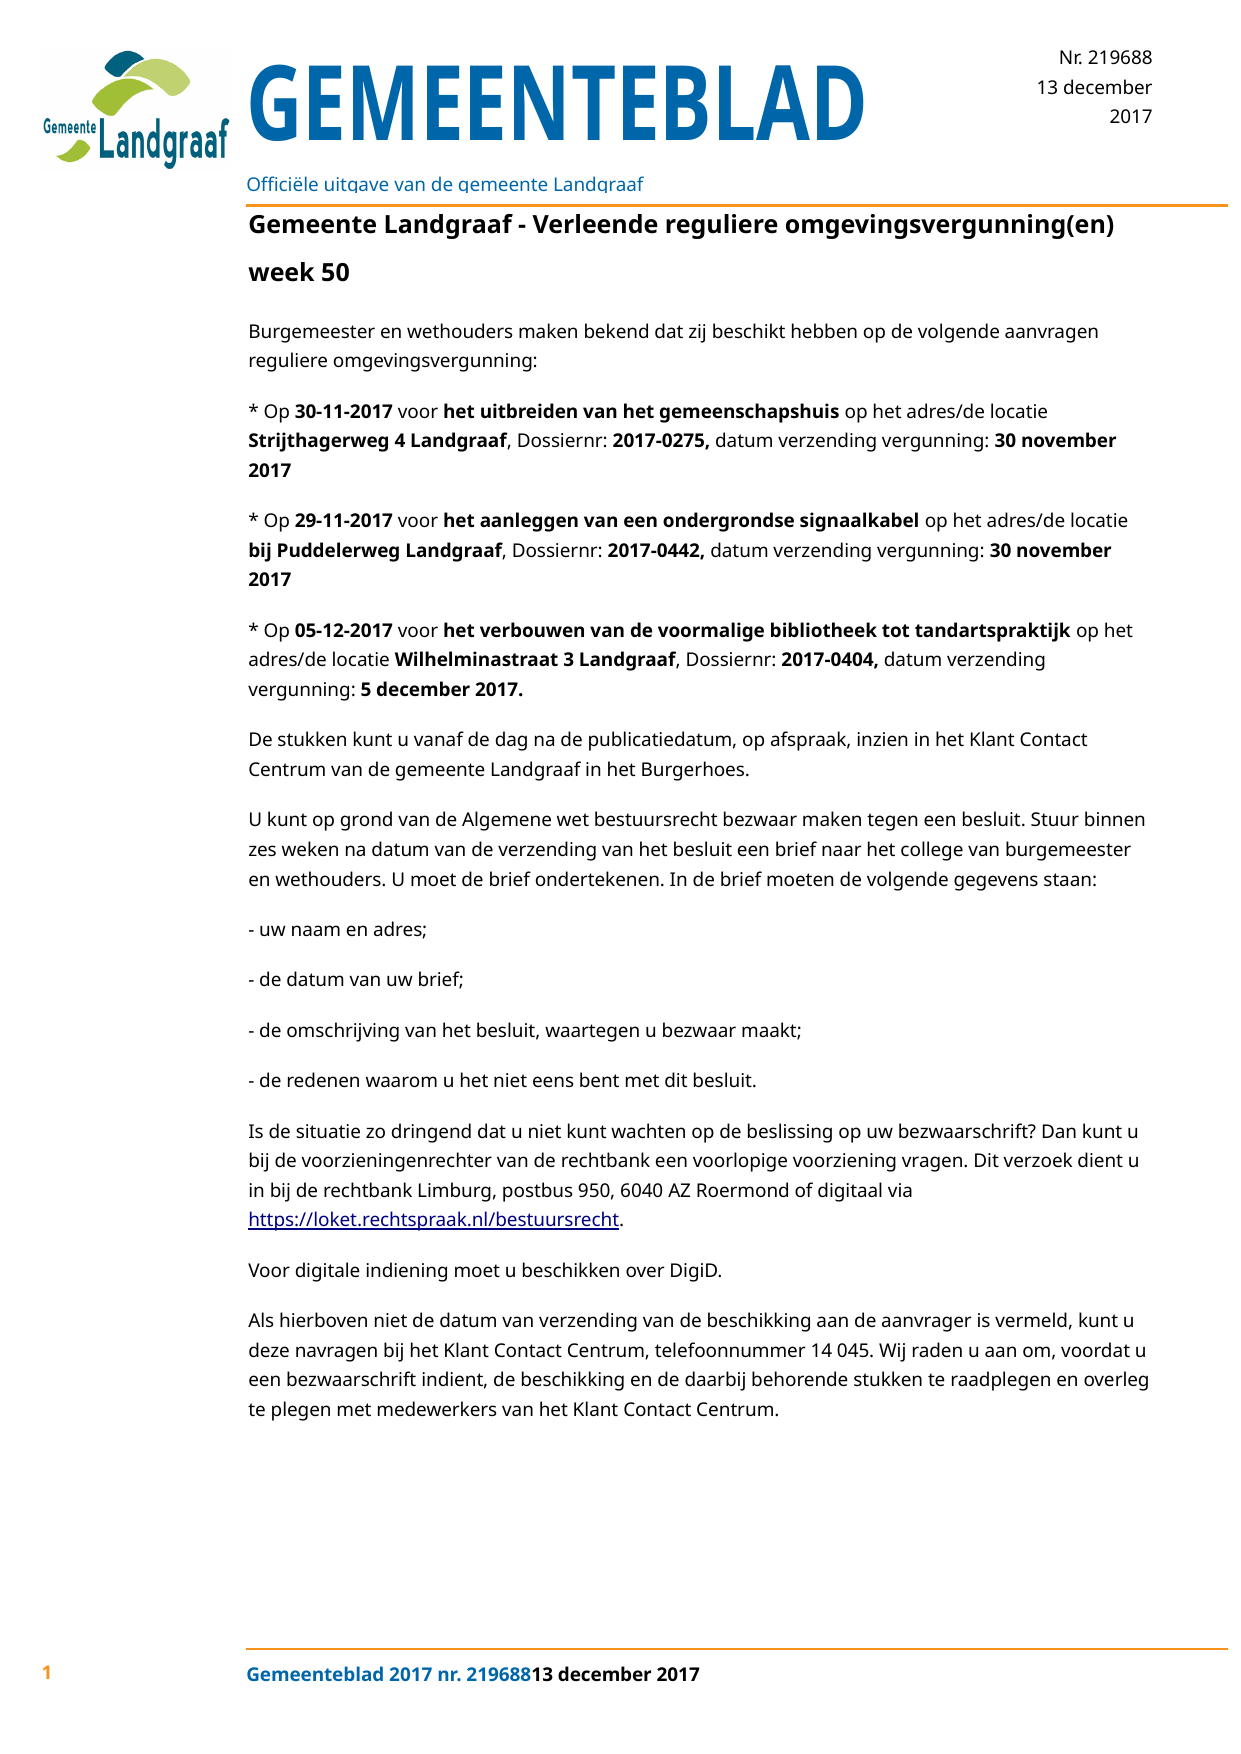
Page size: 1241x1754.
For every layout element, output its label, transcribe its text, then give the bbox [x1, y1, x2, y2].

text - de redenen waarom u het niet eens bent met dit besluit. [248, 1067, 1152, 1093]
text * Op 30-11-2017 voor het uitbreiden van het gemeenschapshuis op het adres/de locatie Strijthagerweg 4 Landgraaf, Dossiernr: 2017-0275, datum verzending vergunning: 30 november 2017 [248, 398, 1152, 483]
text U kunt op grond van de Algemene wet bestuursrecht bezwaar maken tegen een besluit. Stuur binnen zes weken na datum van de verzending van het besluit een brief naar het college van burgemeester en wethouders. U moet de brief ondertekenen. In de brief moeten de volgende gegevens staan: [248, 807, 1152, 892]
text * Op 05-12-2017 voor het verbouwen van de voormalige bibliotheek tot tandartspraktijk op het adres/de locatie Wilhelminastraat 3 Landgraaf, Dossiernr: 2017-0404, datum verzending vergunning: 5 december 2017. [248, 617, 1152, 702]
text De stukken kunt u vanaf de dag na de publicatiedatum, op afspraak, inzien in het Klant Contact Centrum van de gemeente Landgraaf in het Burgerhoes. [248, 727, 1152, 782]
picture [41, 47, 231, 172]
text - de datum van uw brief; [248, 967, 1152, 992]
text - de omschrijving van het besluit, waartegen u bezwaar maakt; [248, 1017, 1152, 1043]
text * Op 29-11-2017 voor het aanleggen van een ondergrondse signaalkabel op het adres/de locatie bij Puddelerweg Landgraaf, Dossiernr: 2017-0442, datum verzending vergunning: 30 november 2017 [248, 507, 1152, 592]
text Gemeente Landgraaf - Verleende reguliere omgevingsvergunning(en) week 50 [248, 207, 1152, 288]
text Is de situatie zo dringend dat u niet kunt wachten op de beslissing op uw bezwaarschrift? Dan kunt u bij de voorzieningenrechter van de rechtbank een voorlopige voorziening vragen. Dit verzoek dient u in bij de rechtbank Limburg, postbus 950, 6040 AZ Roermond of digitaal via https://loket.rechtspraak.nl/bestuursrecht. [248, 1118, 1152, 1232]
text Voor digitale indiening moet u beschikken over DigiD. [248, 1257, 1152, 1283]
text - uw naam en adres; [248, 916, 1152, 942]
text Als hierboven niet de datum van verzending van de beschikking aan de aanvrager is vermeld, kunt u deze navragen bij het Klant Contact Centrum, telefoonnummer 14 045. Wij raden u aan om, voordat u een bezwaarschrift indient, de beschikking en de daarbij behorende stukken te raadplegen en overleg te plegen met medewerkers van het Klant Contact Centrum. [248, 1307, 1152, 1422]
text Burgemeester en wethouders maken bekend dat zij beschikt hebben op de volgende aanvragen reguliere omgevingsvergunning: [248, 318, 1152, 373]
